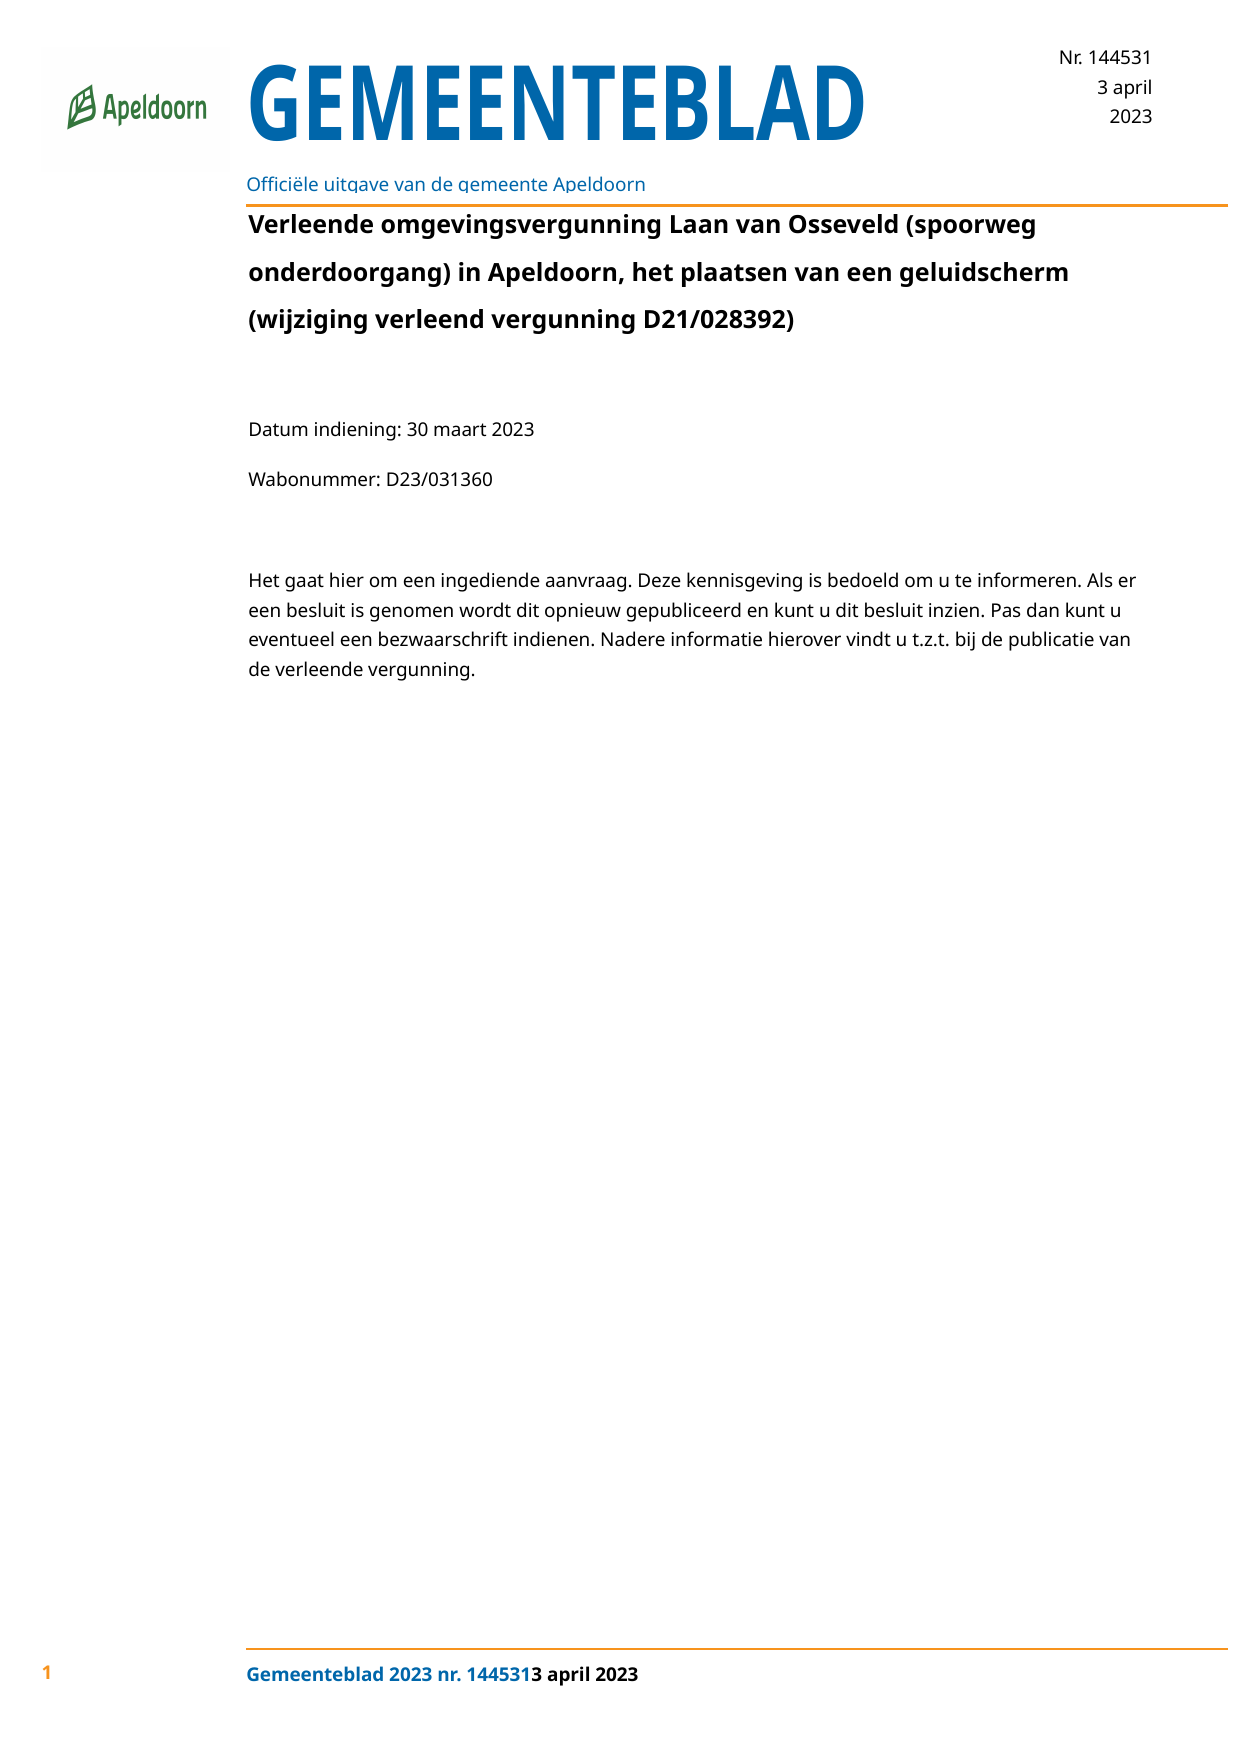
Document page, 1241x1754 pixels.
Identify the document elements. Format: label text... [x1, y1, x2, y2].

picture [41, 47, 231, 172]
text Het gaat hier om een ingediende aanvraag. Deze kennisgeving is bedoeld om u te informeren. Als er een besluit is genomen wordt dit opnieuw gepubliceerd en kunt u dit besluit inzien. Pas dan kunt u eventueel een bezwaarschrift indienen. Nadere informatie hierover vindt u t.z.t. bij de publicatie van de verleende vergunning. [248, 567, 1152, 682]
text Wabonummer: D23/031360 [248, 466, 1152, 492]
text Datum indiening: 30 maart 2023 [248, 416, 1152, 442]
text Verleende omgevingsvergunning Laan van Osseveld (spoorweg onderdoorgang) in Apeldoorn, het plaatsen van een geluidscherm (wijziging verleend vergunning D21/028392) [248, 207, 1152, 336]
